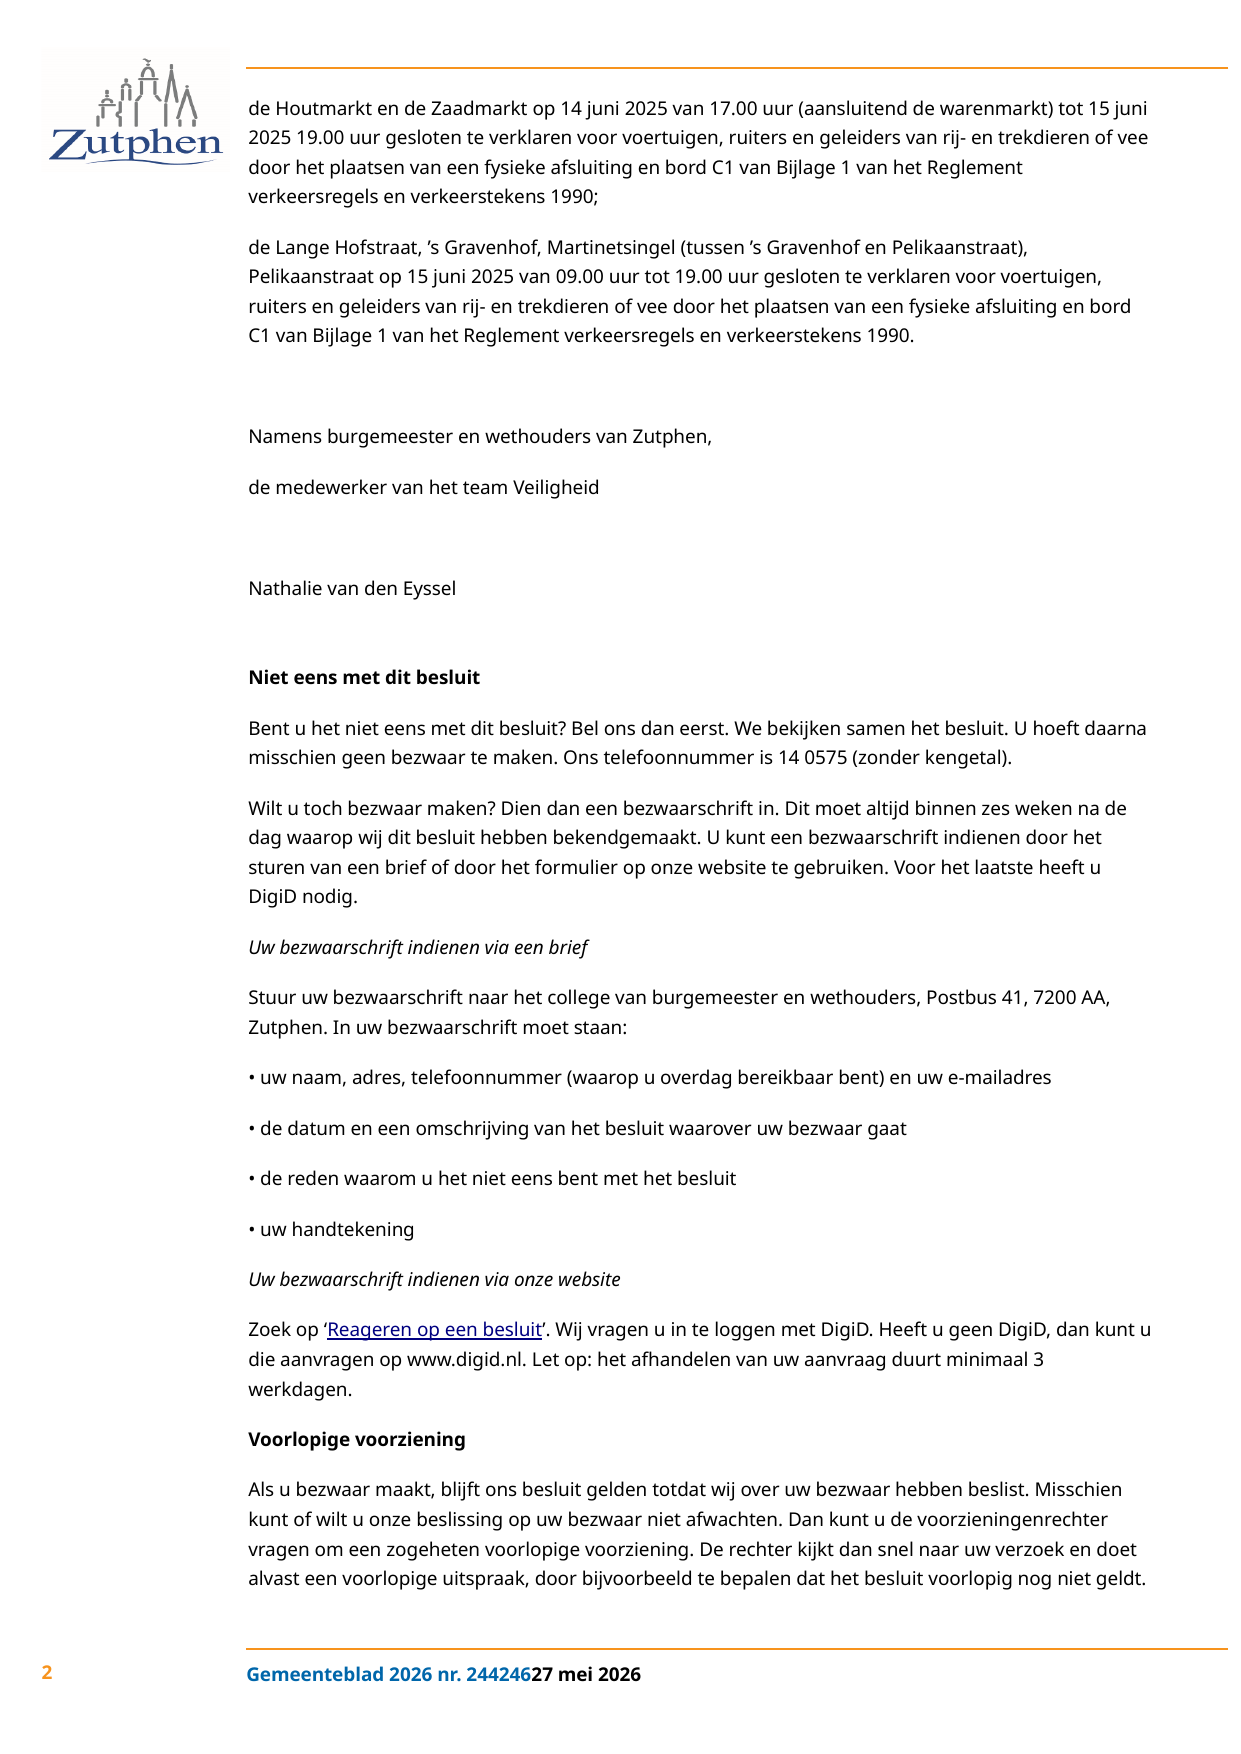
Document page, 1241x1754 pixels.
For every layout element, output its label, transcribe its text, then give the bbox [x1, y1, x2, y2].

text • de datum en een omschrijving van het besluit waarover uw bezwaar gaat [248, 1115, 1152, 1141]
text Nathalie van den Eyssel [248, 575, 1152, 601]
text Stuur uw bezwaarschrift naar het college van burgemeester en wethouders, Postbus 41, 7200 AA, Zutphen. In uw bezwaarschrift moet staan: [248, 984, 1152, 1040]
picture [41, 47, 231, 172]
text Uw bezwaarschrift indienen via een brief [248, 934, 1152, 960]
text Niet eens met dit besluit [248, 664, 1152, 690]
text Zoek op ‘Reageren op een besluit’. Wij vragen u in te loggen met DigiD. Heeft u geen DigiD, dan kunt u die aanvragen op www.digid.nl. Let op: het afhandelen van uw aanvraag duurt minimaal 3 werkdagen. [248, 1317, 1152, 1401]
text Als u bezwaar maakt, blijft ons besluit gelden totdat wij over uw bezwaar hebben beslist. Misschien kunt of wilt u onze beslissing op uw bezwaar niet afwachten. Dan kunt u de voorzieningenrechter vragen om een zogeheten voorlopige voorziening. De rechter kijkt dan snel naar uw verzoek en doet alvast een voorlopige uitspraak, door bijvoorbeeld te bepalen dat het besluit voorlopig nog niet geldt. [248, 1477, 1152, 1591]
text • uw handtekening [248, 1216, 1152, 1241]
text Uw bezwaarschrift indienen via onze website [248, 1266, 1152, 1292]
text • uw naam, adres, telefoonnummer (waarop u overdag bereikbaar bent) en uw e-mailadres [248, 1064, 1152, 1090]
text de Houtmarkt en de Zaadmarkt op 14 juni 2025 van 17.00 uur (aansluitend de warenmarkt) tot 15 juni 2025 19.00 uur gesloten te verklaren voor voertuigen, ruiters en geleiders van rij- en trekdieren of vee door het plaatsen van een fysieke afsluiting en bord C1 van Bijlage 1 van het Reglement verkeersregels en verkeerstekens 1990; [248, 95, 1152, 209]
text de Lange Hofstraat, ’s Gravenhof, Martinetsingel (tussen ’s Gravenhof en Pelikaanstraat), Pelikaanstraat op 15 juni 2025 van 09.00 uur tot 19.00 uur gesloten te verklaren voor voertuigen, ruiters en geleiders van rij- en trekdieren of vee door het plaatsen van een fysieke afsluiting en bord C1 van Bijlage 1 van het Reglement verkeersregels en verkeerstekens 1990. [248, 234, 1152, 348]
text Voorlopige voorziening [248, 1426, 1152, 1452]
text • de reden waarom u het niet eens bent met het besluit [248, 1165, 1152, 1191]
text Namens burgemeester en wethouders van Zutphen, [248, 423, 1152, 449]
text de medewerker van het team Veiligheid [248, 474, 1152, 500]
text Wilt u toch bezwaar maken? Dien dan een bezwaarschrift in. Dit moet altijd binnen zes weken na de dag waarop wij dit besluit hebben bekendgemaakt. U kunt een bezwaarschrift indienen door het sturen van een brief of door het formulier op onze website te gebruiken. Voor het laatste heeft u DigiD nodig. [248, 795, 1152, 909]
text Bent u het niet eens met dit besluit? Bel ons dan eerst. We bekijken samen het besluit. U hoeft daarna misschien geen bezwaar te maken. Ons telefoonnummer is 14 0575 (zonder kengetal). [248, 715, 1152, 770]
